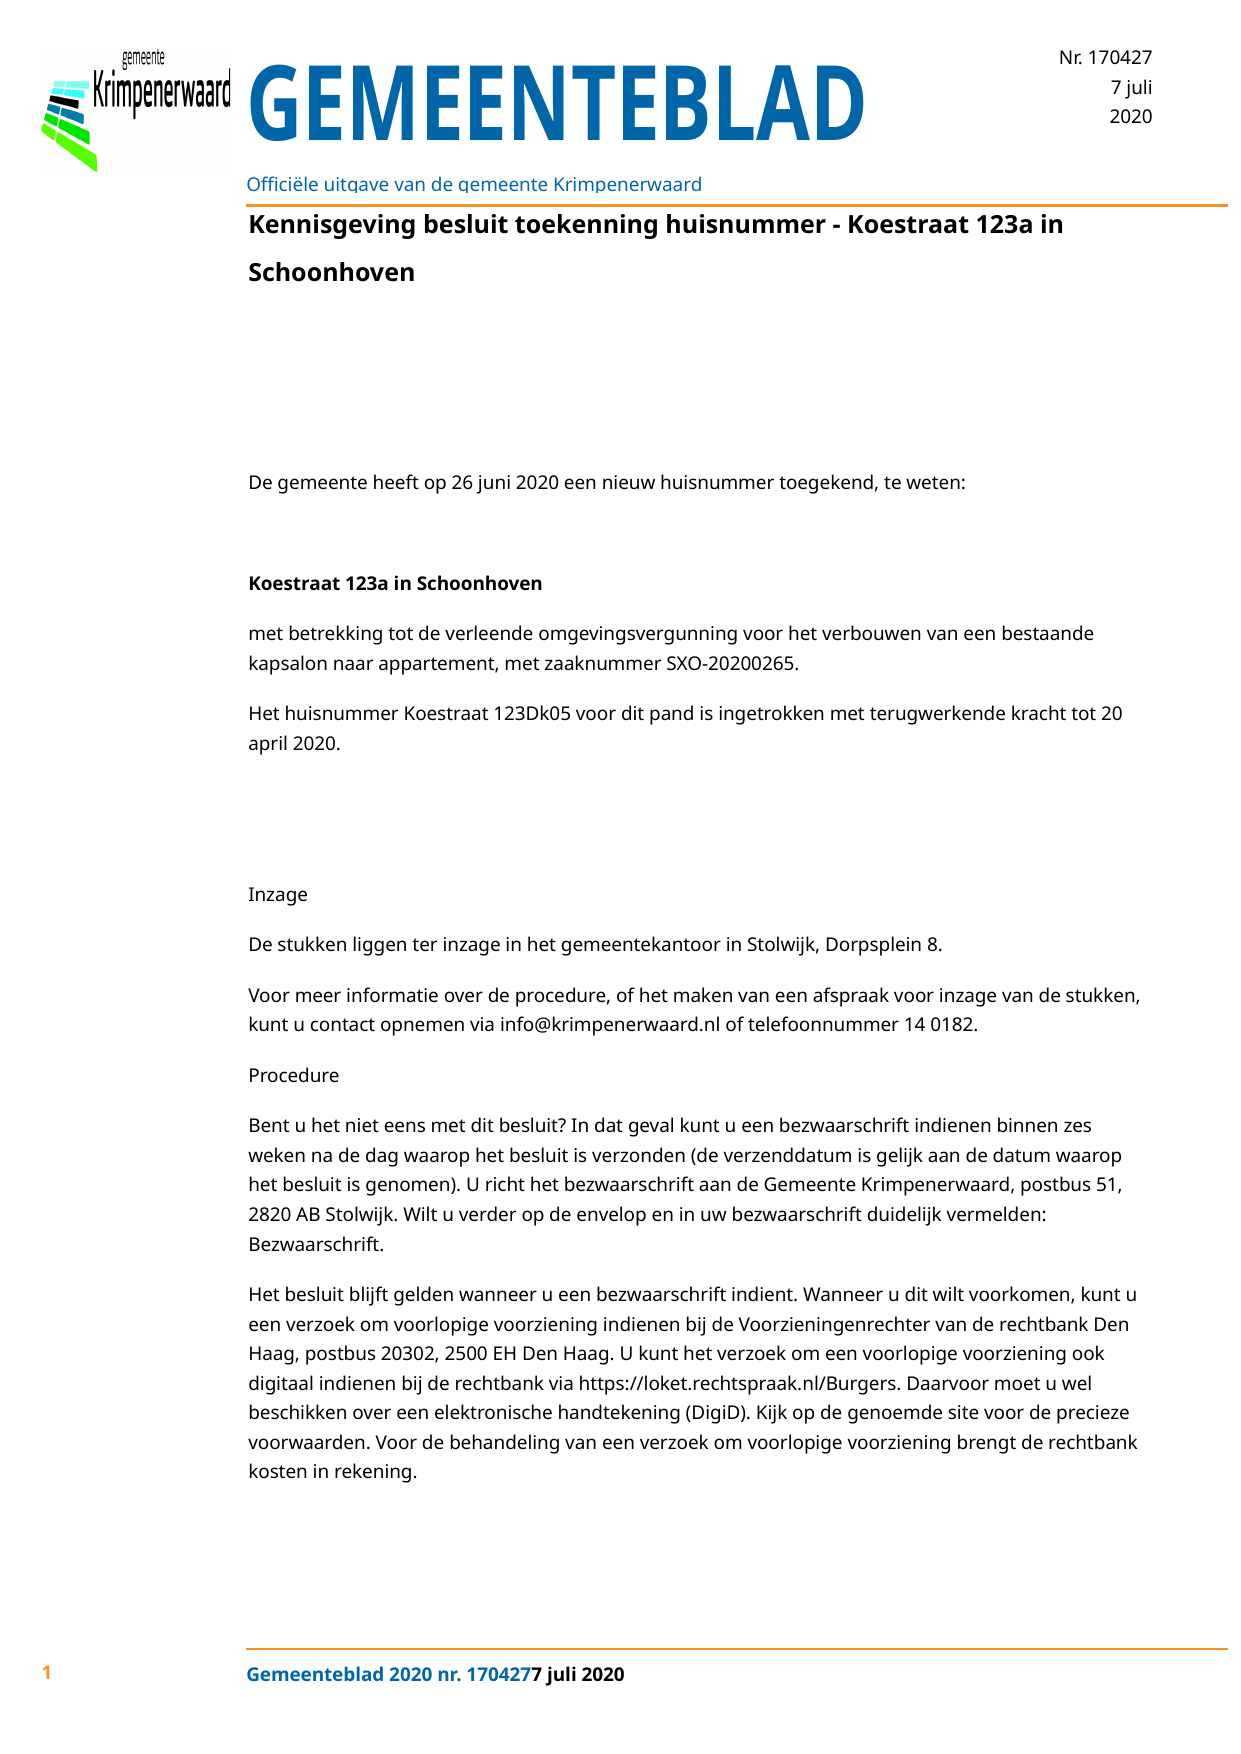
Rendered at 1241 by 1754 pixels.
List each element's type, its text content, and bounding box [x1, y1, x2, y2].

text De stukken liggen ter inzage in het gemeentekantoor in Stolwijk, Dorpsplein 8. [248, 932, 1152, 957]
text Bent u het niet eens met dit besluit? In dat geval kunt u een bezwaarschrift indienen binnen zes weken na de dag waarop het besluit is verzonden (de verzenddatum is gelijk aan de datum waarop het besluit is genomen). U richt het bezwaarschrift aan de Gemeente Krimpenerwaard, postbus 51, 2820 AB Stolwijk. Wilt u verder op de envelop en in uw bezwaarschrift duidelijk vermelden: Bezwaarschrift. [248, 1112, 1152, 1257]
text Het besluit blijft gelden wanneer u een bezwaarschrift indient. Wanneer u dit wilt voorkomen, kunt u een verzoek om voorlopige voorziening indienen bij de Voorzieningenrechter van de rechtbank Den Haag, postbus 20302, 2500 EH Den Haag. U kunt het verzoek om een voorlopige voorziening ook digitaal indienen bij de rechtbank via https://loket.rechtspraak.nl/Burgers. Daarvoor moet u wel beschikken over een elektronische handtekening (DigiD). Kijk op de genoemde site voor de precieze voorwaarden. Voor de behandeling van een verzoek om voorlopige voorziening brengt de rechtbank kosten in rekening. [248, 1281, 1152, 1484]
text De gemeente heeft op 26 juni 2020 een nieuw huisnummer toegekend, te weten: [248, 469, 1152, 495]
text Kennisgeving besluit toekenning huisnummer - Koestraat 123a in Schoonhoven [248, 207, 1152, 288]
text Het huisnummer Koestraat 123Dk05 voor dit pand is ingetrokken met terugwerkende kracht tot 20 april 2020. [248, 700, 1152, 756]
text Koestraat 123a in Schoonhoven [248, 570, 1152, 596]
text met betrekking tot de verleende omgevingsvergunning voor het verbouwen van een bestaande kapsalon naar appartement, met zaaknummer SXO-20200265. [248, 620, 1152, 676]
text Inzage [248, 881, 1152, 907]
picture [41, 47, 231, 172]
text Procedure [248, 1062, 1152, 1088]
text Voor meer informatie over de procedure, of het maken van een afspraak voor inzage van de stukken, kunt u contact opnemen via info@krimpenerwaard.nl of telefoonnummer 14 0182. [248, 982, 1152, 1037]
